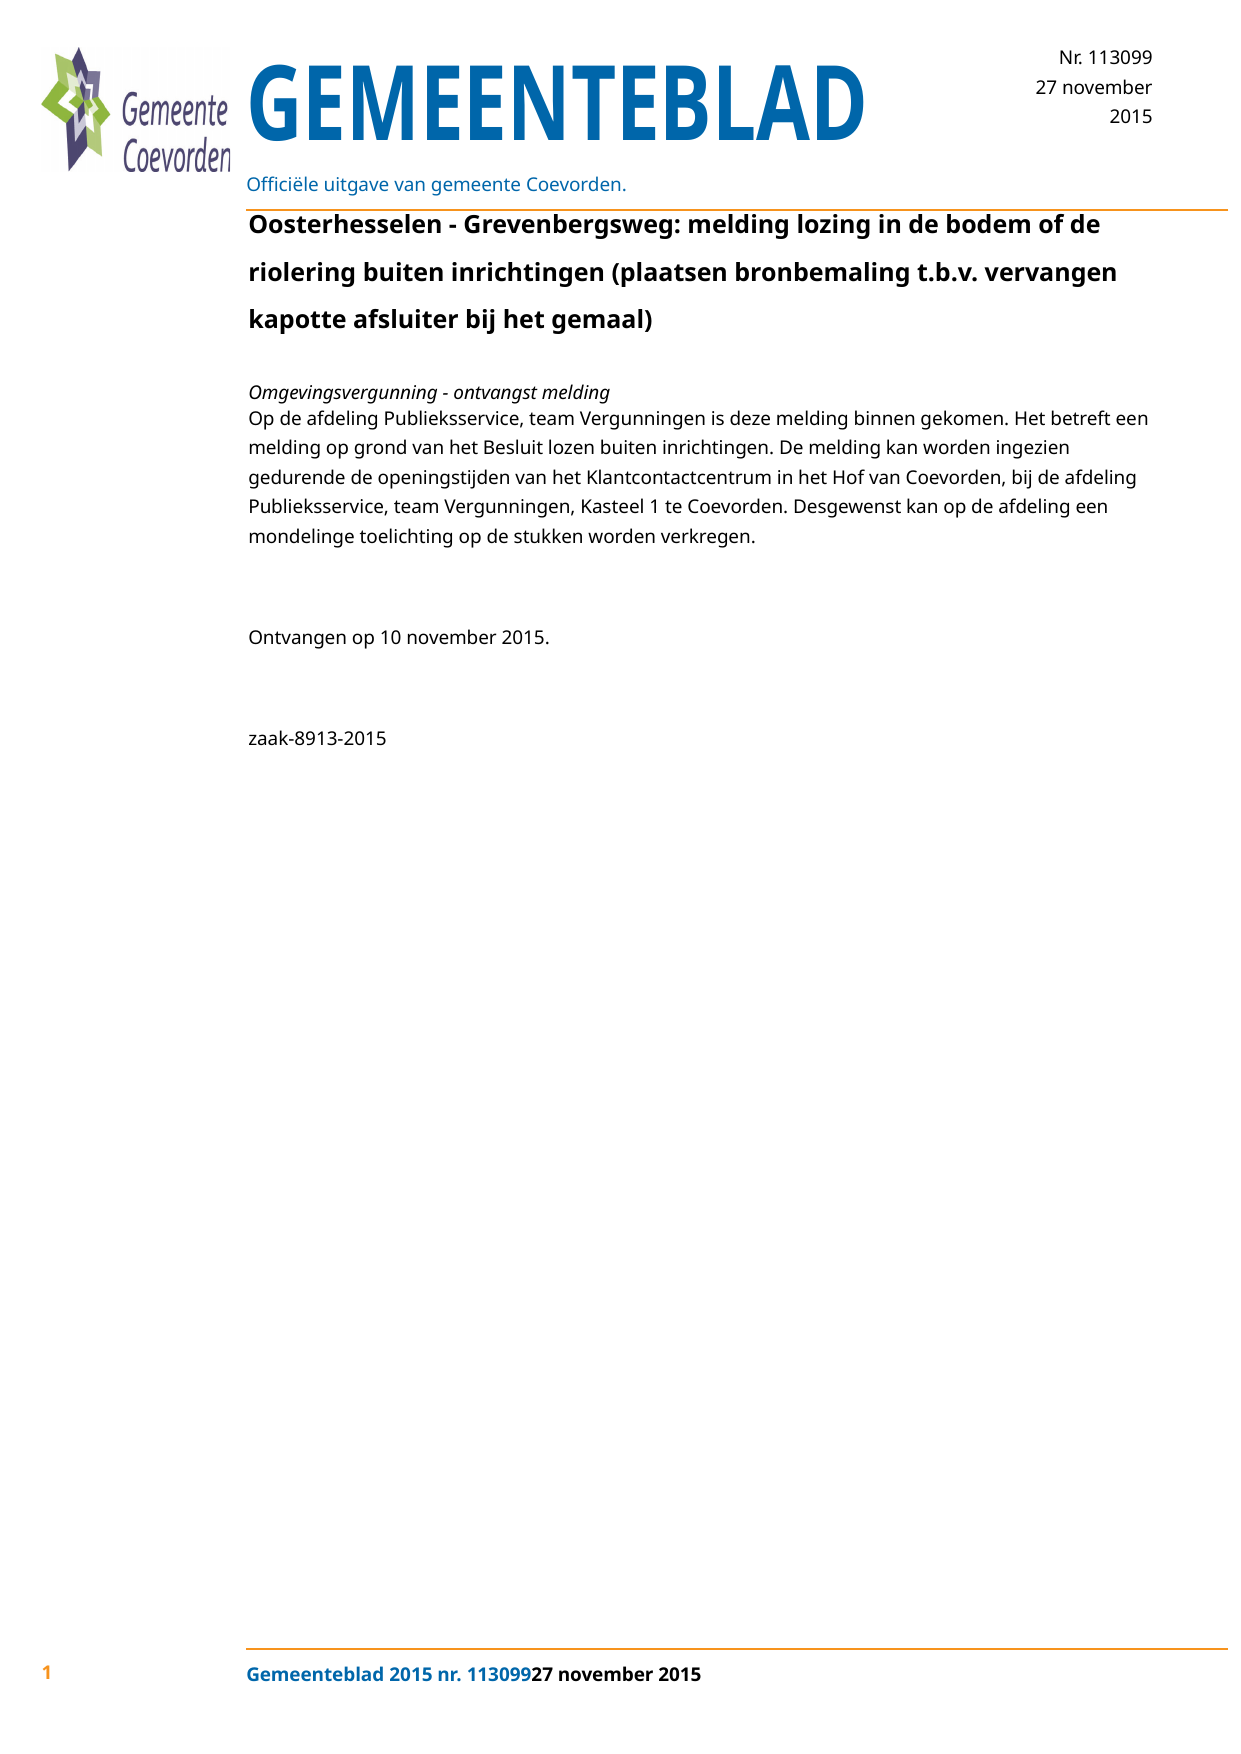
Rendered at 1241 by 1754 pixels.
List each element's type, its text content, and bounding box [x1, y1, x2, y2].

text Omgevingsvergunning - ontvangst melding [248, 379, 1152, 405]
text Ontvangen op 10 november 2015. [248, 624, 1152, 650]
text Op de afdeling Publieksservice, team Vergunningen is deze melding binnen gekomen. Het betreft een melding op grond van het Besluit lozen buiten inrichtingen. De melding kan worden ingezien gedurende de openingstijden van het Klantcontactcentrum in het Hof van Coevorden, bij de afdeling Publieksservice, team Vergunningen, Kasteel 1 te Coevorden. Desgewenst kan op de afdeling een mondelinge toelichting op de stukken worden verkregen. [248, 405, 1152, 549]
picture [41, 47, 231, 172]
text zaak-8913-2015 [248, 725, 1152, 751]
text Oosterhesselen - Grevenbergsweg: melding lozing in de bodem of de riolering buiten inrichtingen (plaatsen bronbemaling t.b.v. vervangen kapotte afsluiter bij het gemaal) [248, 211, 1152, 336]
